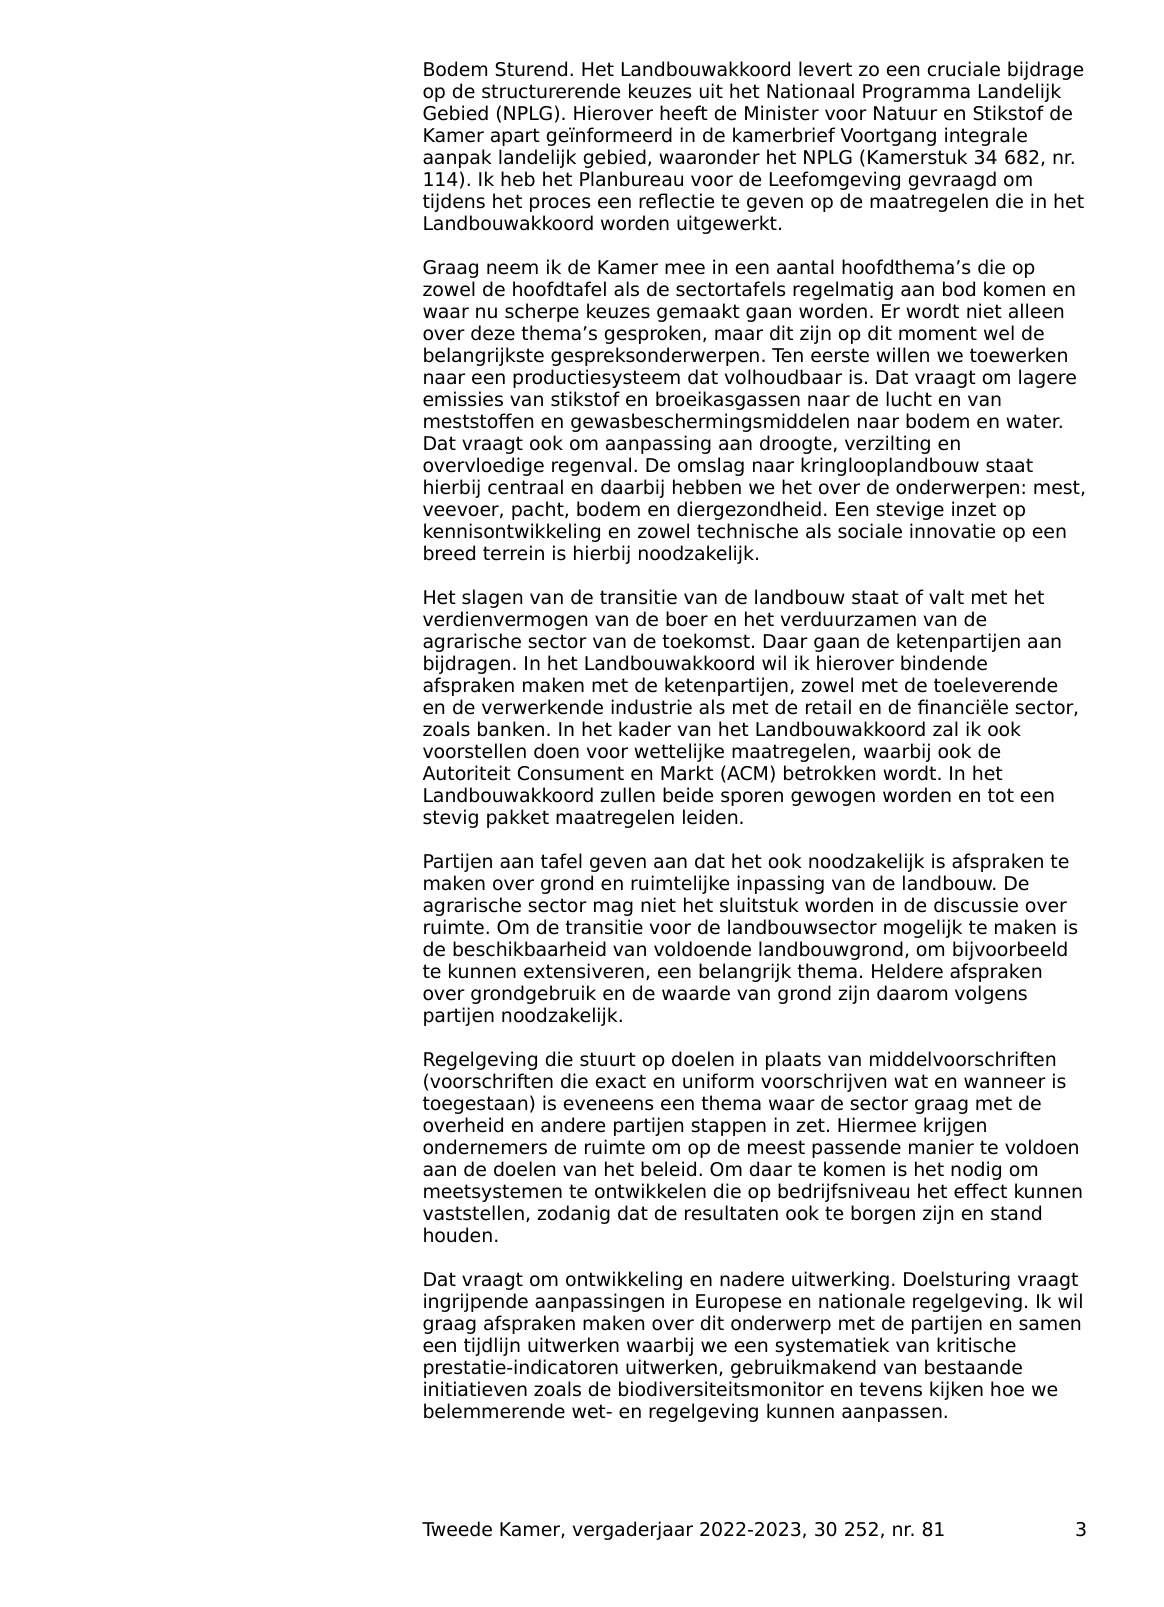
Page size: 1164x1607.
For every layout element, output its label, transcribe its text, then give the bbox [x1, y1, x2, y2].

text Het slagen van de transitie van de landbouw staat of valt met het verdienvermogen van de boer en het verduurzamen van de agrarische sector van de toekomst. Daar gaan de ketenpartijen aan bijdragen. In het Landbouwakkoord wil ik hierover bindende afspraken maken met de ketenpartijen, zowel met de toeleverende en de verwerkende industrie als met de retail en de financiële sector, zoals banken. In het kader van het Landbouwakkoord zal ik ook voorstellen doen voor wettelijke maatregelen, waarbij ook de Autoriteit Consument en Markt (ACM) betrokken wordt. In het Landbouwakkoord zullen beide sporen gewogen worden en tot een stevig pakket maatregelen leiden. [422, 587, 1087, 829]
text Dat vraagt om ontwikkeling en nadere uitwerking. Doelsturing vraagt ingrijpende aanpassingen in Europese en nationale regelgeving. Ik wil graag afspraken maken over dit onderwerp met de partijen en samen een tijdlijn uitwerken waarbij we een systematiek van kritische prestatie-indicatoren uitwerken, gebruikmakend van bestaande initiatieven zoals de biodiversiteitsmonitor en tevens kijken hoe we belemmerende wet- en regelgeving kunnen aanpassen. [422, 1269, 1087, 1423]
text Bodem Sturend. Het Landbouwakkoord levert zo een cruciale bijdrage op de structurerende keuzes uit het Nationaal Programma Landelijk Gebied (NPLG). Hierover heeft de Minister voor Natuur en Stikstof de Kamer apart geïnformeerd in de kamerbrief Voortgang integrale aanpak landelijk gebied, waaronder het NPLG (Kamerstuk 34 682, nr. 114). Ik heb het Planbureau voor de Leefomgeving gevraagd om tijdens het proces een reflectie te geven op de maatregelen die in het Landbouwakkoord worden uitgewerkt. [422, 59, 1087, 235]
text Regelgeving die stuurt op doelen in plaats van middelvoorschriften (voorschriften die exact en uniform voorschrijven wat en wanneer is toegestaan) is eveneens een thema waar de sector graag met de overheid en andere partijen stappen in zet. Hiermee krijgen ondernemers de ruimte om op de meest passende manier te voldoen aan de doelen van het beleid. Om daar te komen is het nodig om meetsystemen te ontwikkelen die op bedrijfsniveau het effect kunnen vaststellen, zodanig dat de resultaten ook te borgen zijn en stand houden. [422, 1049, 1087, 1247]
text Graag neem ik de Kamer mee in een aantal hoofdthema’s die op zowel de hoofdtafel als de sectortafels regelmatig aan bod komen en waar nu scherpe keuzes gemaakt gaan worden. Er wordt niet alleen over deze thema’s gesproken, maar dit zijn op dit moment wel de belangrijkste gespreksonderwerpen. Ten eerste willen we toewerken naar een productiesysteem dat volhoudbaar is. Dat vraagt om lagere emissies van stikstof en broeikasgassen naar de lucht en van meststoffen en gewasbeschermingsmiddelen naar bodem en water. Dat vraagt ook om aanpassing aan droogte, verzilting en overvloedige regenval. De omslag naar kringlooplandbouw staat hierbij centraal en daarbij hebben we het over de onderwerpen: mest, veevoer, pacht, bodem en diergezondheid. Een stevige inzet op kennisontwikkeling en zowel technische als sociale innovatie op een breed terrein is hierbij noodzakelijk. [422, 257, 1087, 565]
text Partijen aan tafel geven aan dat het ook noodzakelijk is afspraken te maken over grond en ruimtelijke inpassing van de landbouw. De agrarische sector mag niet het sluitstuk worden in de discussie over ruimte. Om de transitie voor de landbouwsector mogelijk te maken is de beschikbaarheid van voldoende landbouwgrond, om bijvoorbeeld te kunnen extensiveren, een belangrijk thema. Heldere afspraken over grondgebruik en de waarde van grond zijn daarom volgens partijen noodzakelijk. [422, 851, 1087, 1027]
